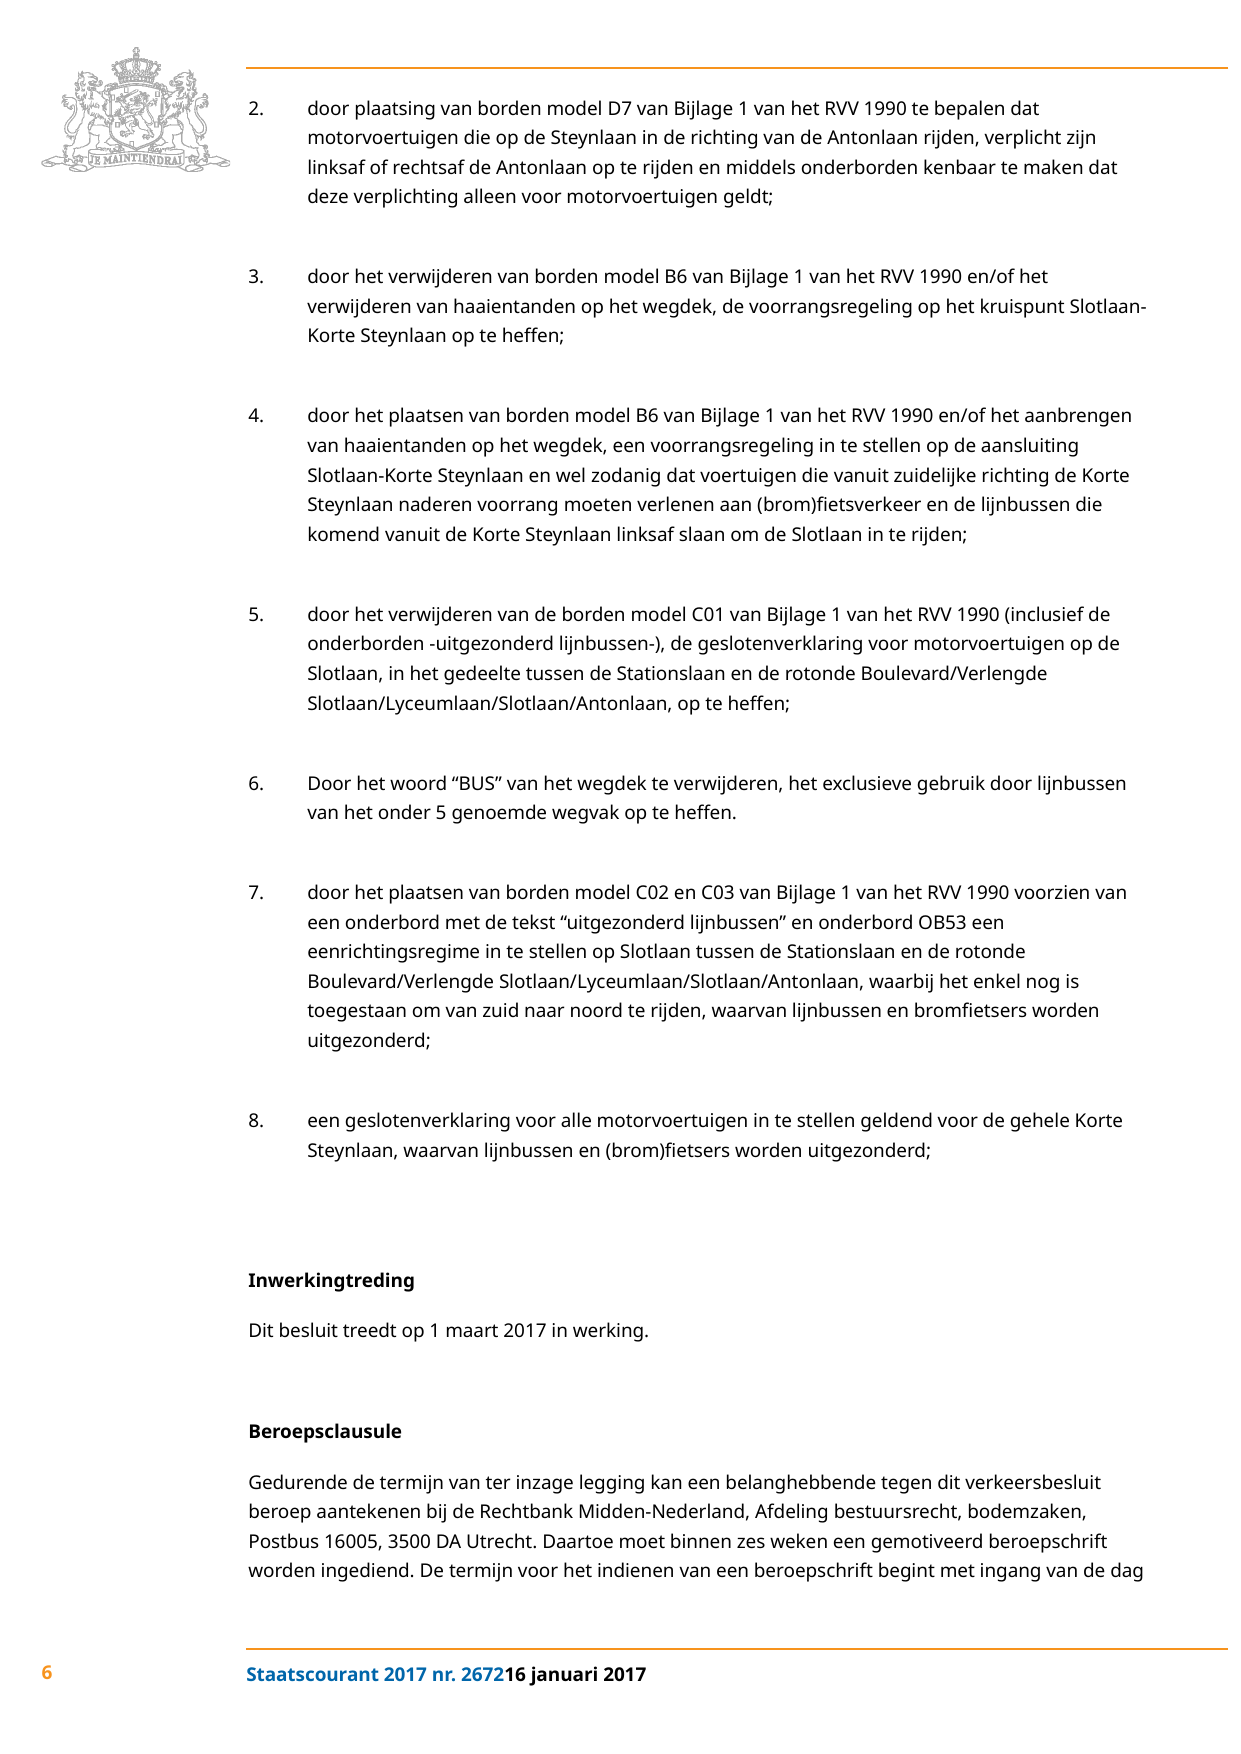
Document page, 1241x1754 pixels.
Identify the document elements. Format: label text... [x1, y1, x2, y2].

picture [41, 47, 231, 172]
list door het verwijderen van borden model B6 van Bijlage 1 van het RVV 1990 en/of het verwijderen van haaientanden op het wegdek, de voorrangsregeling op het kruispunt Slotlaan-Korte Steynlaan op te heffen; [248, 263, 1152, 348]
text Inwerkingtreding [248, 1267, 1152, 1293]
list door het plaatsen van borden model C02 en C03 van Bijlage 1 van het RVV 1990 voorzien van een onderbord met de tekst “uitgezonderd lijnbussen” en onderbord OB53 een eenrichtingsregime in te stellen op Slotlaan tussen de Stationslaan en de rotonde Boulevard/Verlengde Slotlaan/Lyceumlaan/Slotlaan/Antonlaan, waarbij het enkel nog is toegestaan om van zuid naar noord te rijden, waarvan lijnbussen en bromfietsers worden uitgezonderd; [248, 879, 1152, 1053]
list door het plaatsen van borden model B6 van Bijlage 1 van het RVV 1990 en/of het aanbrengen van haaientanden op het wegdek, een voorrangsregeling in te stellen op de aansluiting Slotlaan-Korte Steynlaan en wel zodanig dat voertuigen die vanuit zuidelijke richting de Korte Steynlaan naderen voorrang moeten verlenen aan (brom)fietsverkeer en de lijnbussen die komend vanuit de Korte Steynlaan linksaf slaan om de Slotlaan in te rijden; [248, 403, 1152, 547]
list Door het woord “BUS” van het wegdek te verwijderen, het exclusieve gebruik door lijnbussen van het onder 5 genoemde wegvak op te heffen. [248, 770, 1152, 825]
text Dit besluit treedt op 1 maart 2017 in werking. [248, 1318, 1152, 1343]
text Beroepsclausule [248, 1418, 1152, 1444]
list door het verwijderen van de borden model C01 van Bijlage 1 van het RVV 1990 (inclusief de onderborden -uitgezonderd lijnbussen-), de geslotenverklaring voor motorvoertuigen op de Slotlaan, in het gedeelte tussen de Stationslaan en de rotonde Boulevard/Verlengde Slotlaan/Lyceumlaan/Slotlaan/Antonlaan, op te heffen; [248, 601, 1152, 716]
list een geslotenverklaring voor alle motorvoertuigen in te stellen geldend voor de gehele Korte Steynlaan, waarvan lijnbussen en (brom)fietsers worden uitgezonderd; [248, 1107, 1152, 1163]
list door plaatsing van borden model D7 van Bijlage 1 van het RVV 1990 te bepalen dat motorvoertuigen die op de Steynlaan in de richting van de Antonlaan rijden, verplicht zijn linksaf of rechtsaf de Antonlaan op te rijden en middels onderborden kenbaar te maken dat deze verplichting alleen voor motorvoertuigen geldt; [248, 95, 1152, 209]
text Gedurende de termijn van ter inzage legging kan een belanghebbende tegen dit verkeersbesluit beroep aantekenen bij de Rechtbank Midden-Nederland, Afdeling bestuursrecht, bodemzaken, Postbus 16005, 3500 DA Utrecht. Daartoe moet binnen zes weken een gemotiveerd beroepschrift worden ingediend. De termijn voor het indienen van een beroepschrift begint met ingang van de dag [248, 1469, 1152, 1583]
